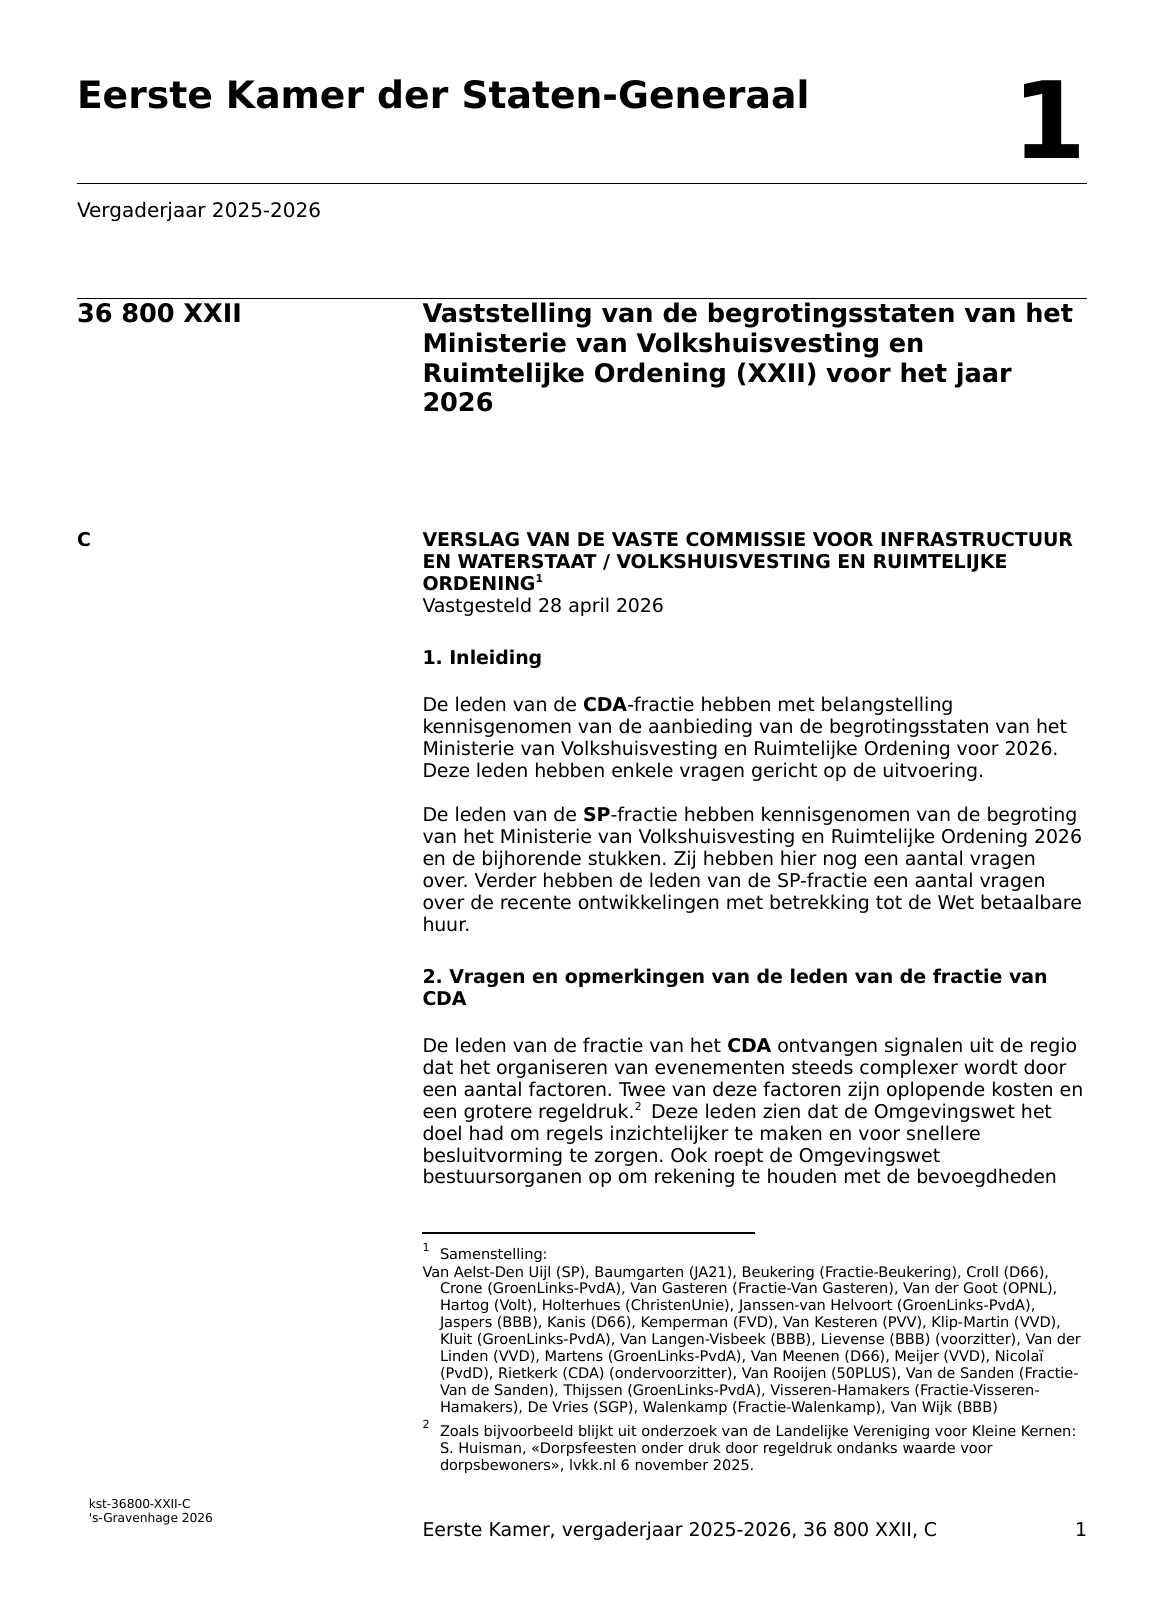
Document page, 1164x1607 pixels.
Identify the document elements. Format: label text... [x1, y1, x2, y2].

subtitle 36 800 XXII Vaststelling van de begrotingsstaten van het Ministerie van Volkshuisvesting en Ruimtelijke Ordening (XXII) voor het jaar 2026 [77, 299, 1087, 418]
subtitle 2. Vragen en opmerkingen van de leden van de fractie van CDA [422, 966, 1087, 1009]
text De leden van de CDA-fractie hebben met belangstelling kennisgenomen van de aanbieding van de begrotingsstaten van het Ministerie van Volkshuisvesting en Ruimtelijke Ordening voor 2026. Deze leden hebben enkele vragen gericht op de uitvoering. [422, 694, 1087, 782]
text Samenstelling: [422, 1242, 1087, 1264]
text kst-36800-XXII-C [88, 1497, 323, 1511]
subtitle 1. Inleiding [422, 647, 1087, 669]
table_header Eerste Kamer der Staten-Generaal [77, 59, 886, 183]
subtitle C VERSLAG VAN DE VASTE COMMISSIE VOOR INFRASTRUCTUUR EN WATERSTAAT / VOLKSHUISVESTING EN RUIMTELIJKE ORDENING [77, 529, 1087, 595]
table_cell Vergaderjaar 2025-2026 [77, 184, 1087, 298]
text 's-Gravenhage 2026 [88, 1511, 323, 1525]
text Vastgesteld 28 april 2026 [422, 595, 1087, 617]
text Zoals bijvoorbeeld blijkt uit onderzoek van de Landelijke Vereniging voor Kleine Kernen: S. Huisman, «Dorpsfeesten onder druk door regeldruk ondanks waarde voor dorpsbewoners», lvkk.nl 6 november 2025. [422, 1418, 1087, 1474]
text De leden van de fractie van het CDA ontvangen signalen uit de regio dat het organiseren van evenementen steeds complexer wordt door een aantal factoren. Twee van deze factoren zijn oplopende kosten en een grotere regeldruk. Deze leden zien dat de Omgevingswet het doel had om regels inzichtelijker te maken en voor snellere besluitvorming te zorgen. Ook roept de Omgevingswet bestuursorganen op om rekening te houden met de bevoegdheden [422, 1034, 1087, 1188]
table_header 1 [886, 59, 1087, 183]
text Van Aelst-Den Uijl (SP), Baumgarten (JA21), Beukering (Fractie-Beukering), Croll (D66), Crone (GroenLinks-PvdA), Van Gasteren (Fractie-Van Gasteren), Van der Goot (OPNL), Hartog (Volt), Holterhues (ChristenUnie), Janssen-van Helvoort (GroenLinks-PvdA), Jaspers (BBB), Kanis (D66), Kemperman (FVD), Van Kesteren (PVV), Klip-Martin (VVD), Kluit (GroenLinks-PvdA), Van Langen-Visbeek (BBB), Lievense (BBB) (voorzitter), Van der Linden (VVD), Martens (GroenLinks-PvdA), Van Meenen (D66), Meijer (VVD), Nicolaï (PvdD), Rietkerk (CDA) (ondervoorzitter), Van Rooijen (50PLUS), Van de Sanden (Fractie-Van de Sanden), Thijssen (GroenLinks-PvdA), Visseren-Hamakers (Fractie-Visseren-Hamakers), De Vries (SGP), Walenkamp (Fractie-Walenkamp), Van Wijk (BBB) [422, 1264, 1087, 1416]
text De leden van de SP-fractie hebben kennisgenomen van de begroting van het Ministerie van Volkshuisvesting en Ruimtelijke Ordening 2026 en de bijhorende stukken. Zij hebben hier nog een aantal vragen over. Verder hebben de leden van de SP-fractie een aantal vragen over de recente ontwikkelingen met betrekking tot de Wet betaalbare huur. [422, 804, 1087, 936]
